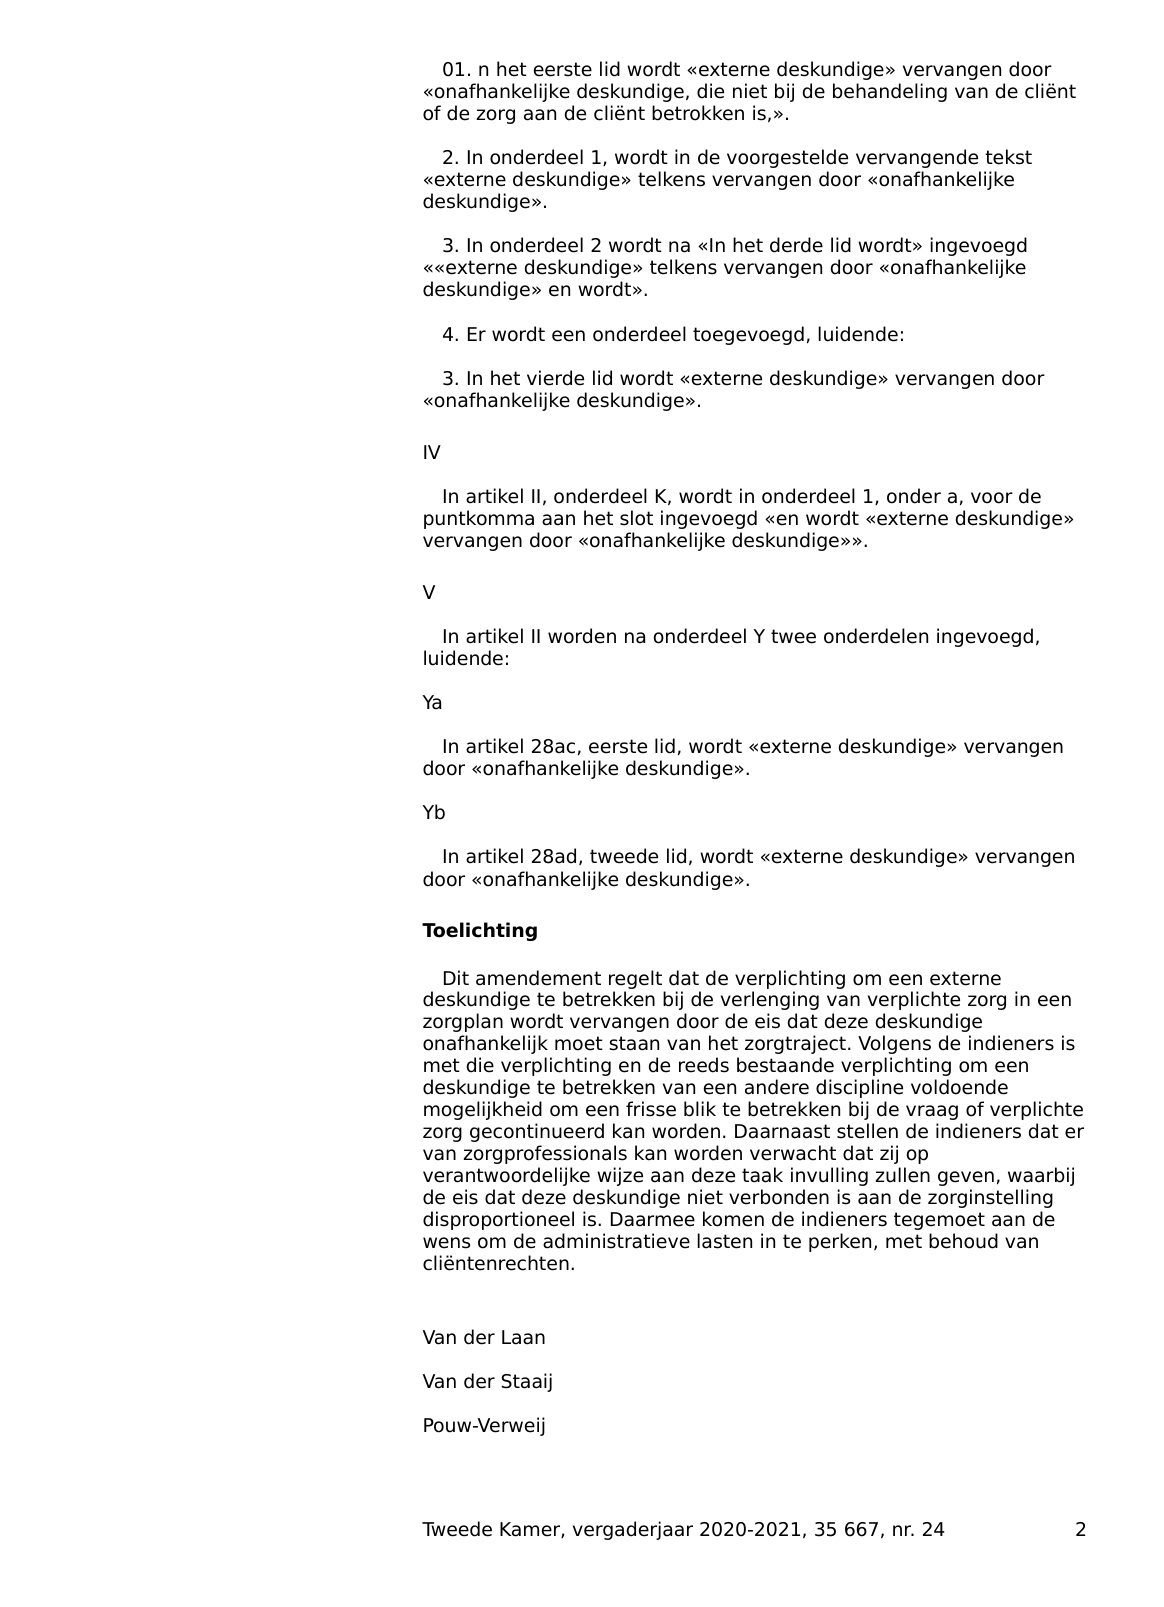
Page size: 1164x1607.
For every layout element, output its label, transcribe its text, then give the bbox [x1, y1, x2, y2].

text Van der Laan Van der Staaij Pouw-Verweij [422, 1305, 1087, 1437]
text In artikel 28ac, eerste lid, wordt «externe deskundige» vervangen door «onafhankelijke deskundige». [422, 736, 1087, 780]
text In artikel II worden na onderdeel Y twee onderdelen ingevoegd, luidende: [422, 626, 1087, 670]
text 3. In het vierde lid wordt «externe deskundige» vervangen door «onafhankelijke deskundige». [422, 368, 1087, 412]
subtitle IV [422, 442, 1087, 463]
text Yb [422, 802, 1087, 824]
text 01. n het eerste lid wordt «externe deskundige» vervangen door «onafhankelijke deskundige, die niet bij de behandeling van de cliënt of de zorg aan de cliënt betrokken is,». [422, 59, 1087, 125]
text In artikel II, onderdeel K, wordt in onderdeel 1, onder a, voor de puntkomma aan het slot ingevoegd «en wordt «externe deskundige» vervangen door «onafhankelijke deskundige»». [422, 486, 1087, 552]
subtitle V [422, 582, 1087, 604]
text 3. In onderdeel 2 wordt na «In het derde lid wordt» ingevoegd ««externe deskundige» telkens vervangen door «onafhankelijke deskundige» en wordt». [422, 235, 1087, 301]
text Dit amendement regelt dat de verplichting om een externe deskundige te betrekken bij de verlenging van verplichte zorg in een zorgplan wordt vervangen door de eis dat deze deskundige onafhankelijk moet staan van het zorgtraject. Volgens de indieners is met die verplichting en de reeds bestaande verplichting om een deskundige te betrekken van een andere discipline voldoende mogelijkheid om een frisse blik te betrekken bij de vraag of verplichte zorg gecontinueerd kan worden. Daarnaast stellen de indieners dat er van zorgprofessionals kan worden verwacht dat zij op verantwoordelijke wijze aan deze taak invulling zullen geven, waarbij de eis dat deze deskundige niet verbonden is aan de zorginstelling disproportioneel is. Daarmee komen de indieners tegemoet aan de wens om de administratieve lasten in te perken, met behoud van cliëntenrechten. [422, 967, 1087, 1275]
text Ya [422, 692, 1087, 714]
text In artikel 28ad, tweede lid, wordt «externe deskundige» vervangen door «onafhankelijke deskundige». [422, 846, 1087, 890]
text 2. In onderdeel 1, wordt in de voorgestelde vervangende tekst «externe deskundige» telkens vervangen door «onafhankelijke deskundige». [422, 147, 1087, 213]
text 4. Er wordt een onderdeel toegevoegd, luidende: [422, 323, 1087, 345]
subtitle Toelichting [422, 920, 1087, 942]
